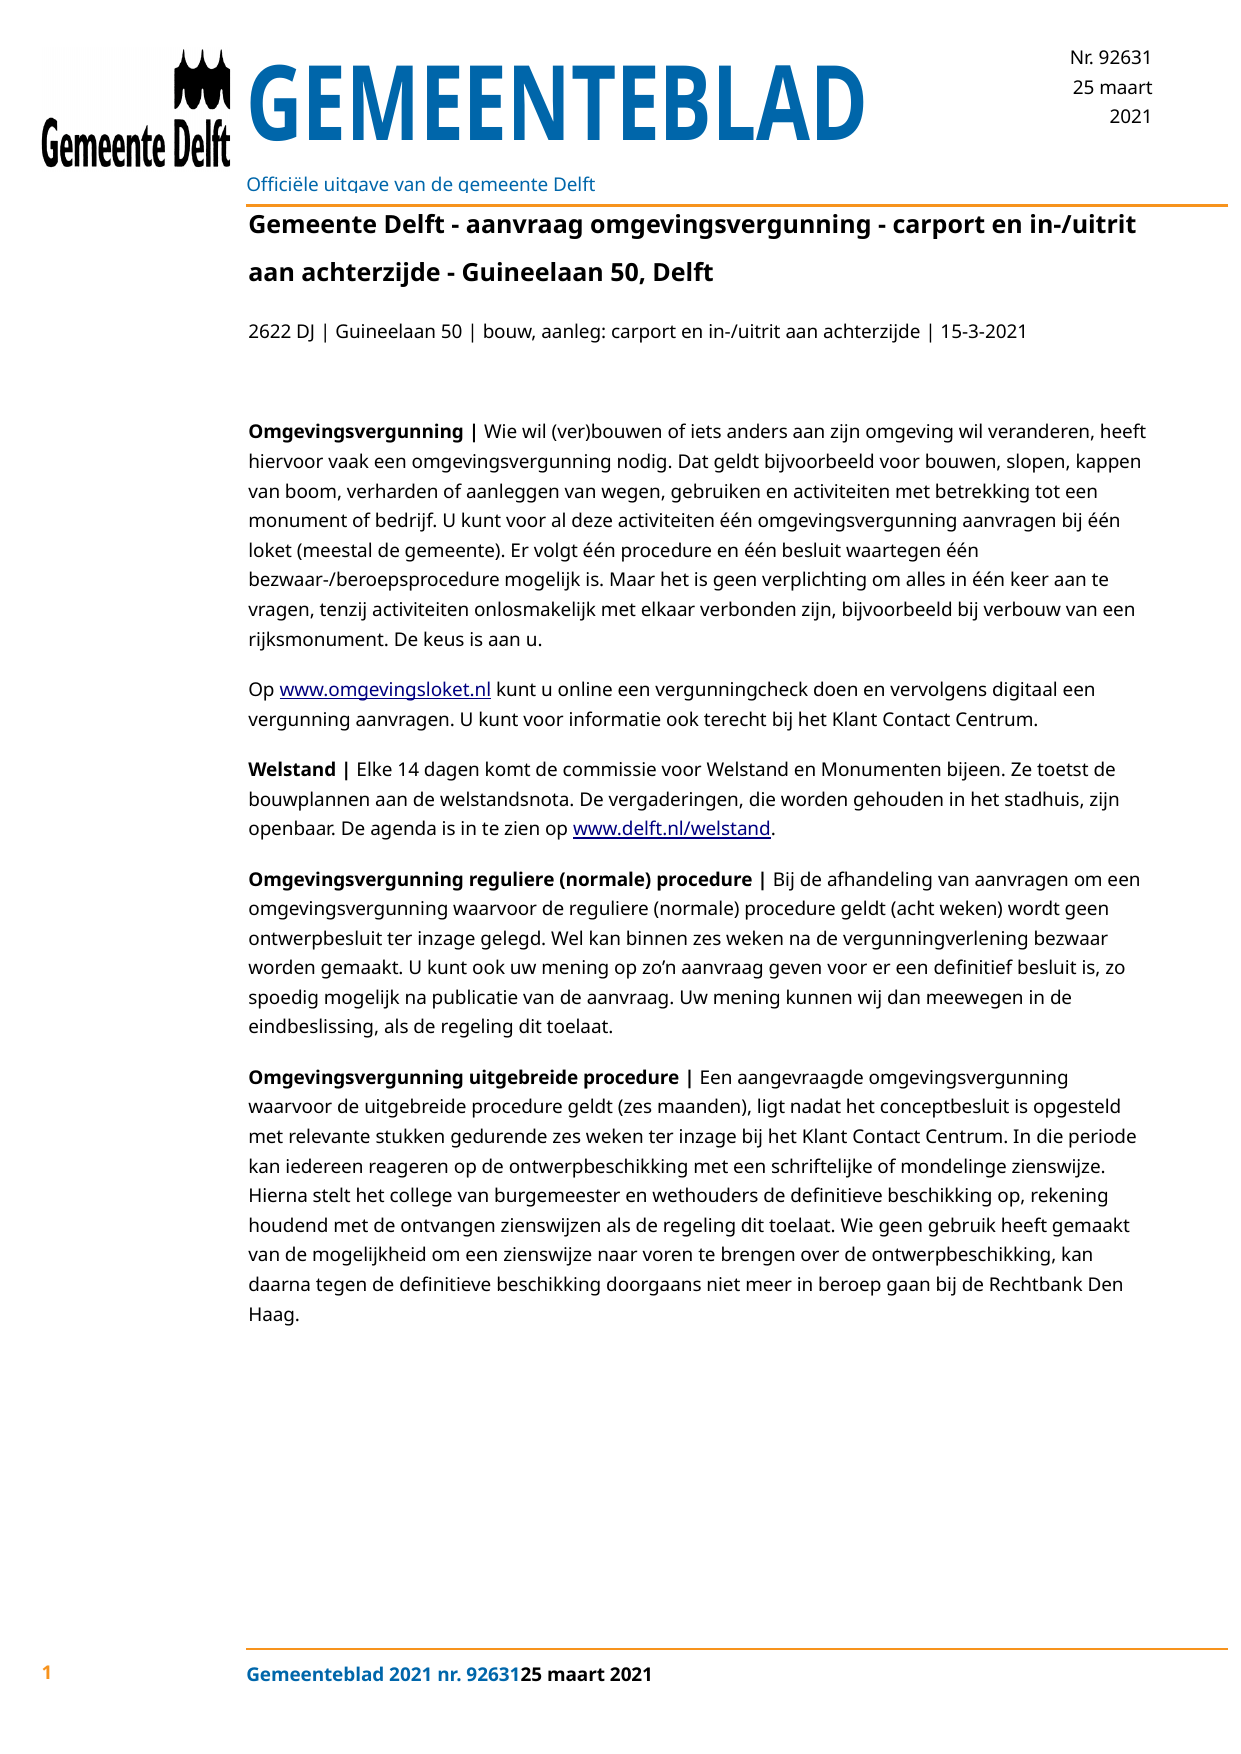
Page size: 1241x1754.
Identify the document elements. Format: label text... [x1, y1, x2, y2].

text 2622 DJ | Guineelaan 50 | bouw, aanleg: carport en in-/uitrit aan achterzijde | 15-3-2021 [248, 318, 1152, 344]
text Omgevingsvergunning uitgebreide procedure | Een aangevraagde omgevingsvergunning waarvoor de uitgebreide procedure geldt (zes maanden), ligt nadat het conceptbesluit is opgesteld met relevante stukken gedurende zes weken ter inzage bij het Klant Contact Centrum. In die periode kan iedereen reageren op de ontwerpbeschikking met een schriftelijke of mondelinge zienswijze. Hierna stelt het college van burgemeester en wethouders de definitieve beschikking op, rekening houdend met de ontvangen zienswijzen als de regeling dit toelaat. Wie geen gebruik heeft gemaakt van de mogelijkheid om een zienswijze naar voren te brengen over de ontwerpbeschikking, kan daarna tegen de definitieve beschikking doorgaans niet meer in beroep gaan bij de Rechtbank Den Haag. [248, 1064, 1152, 1327]
text Op www.omgevingsloket.nl kunt u online een vergunningcheck doen en vervolgens digitaal een vergunning aanvragen. U kunt voor informatie ook terecht bij het Klant Contact Centrum. [248, 676, 1152, 732]
picture [41, 47, 231, 172]
text Gemeente Delft - aanvraag omgevingsvergunning - carport en in-/uitrit aan achterzijde - Guineelaan 50, Delft [248, 207, 1152, 288]
text Omgevingsvergunning reguliere (normale) procedure | Bij de afhandeling van aanvragen om een omgevingsvergunning waarvoor de reguliere (normale) procedure geldt (acht weken) wordt geen ontwerpbesluit ter inzage gelegd. Wel kan binnen zes weken na de vergunningverlening bezwaar worden gemaakt. U kunt ook uw mening op zo’n aanvraag geven voor er een definitief besluit is, zo spoedig mogelijk na publicatie van de aanvraag. Uw mening kunnen wij dan meewegen in de eindbeslissing, als de regeling dit toelaat. [248, 866, 1152, 1039]
text Welstand | Elke 14 dagen komt de commissie voor Welstand en Monumenten bijeen. Ze toetst de bouwplannen aan de welstandsnota. De vergaderingen, die worden gehouden in het stadhuis, zijn openbaar. De agenda is in te zien op www.delft.nl/welstand. [248, 756, 1152, 841]
text Omgevingsvergunning | Wie wil (ver)bouwen of iets anders aan zijn omgeving wil veranderen, heeft hiervoor vaak een omgevingsvergunning nodig. Dat geldt bijvoorbeeld voor bouwen, slopen, kappen van boom, verharden of aanleggen van wegen, gebruiken en activiteiten met betrekking tot een monument of bedrijf. U kunt voor al deze activiteiten één omgevingsvergunning aanvragen bij één loket (meestal de gemeente). Er volgt één procedure en één besluit waartegen één bezwaar-/beroepsprocedure mogelijk is. Maar het is geen verplichting om alles in één keer aan te vragen, tenzij activiteiten onlosmakelijk met elkaar verbonden zijn, bijvoorbeeld bij verbouw van een rijksmonument. De keus is aan u. [248, 419, 1152, 652]
